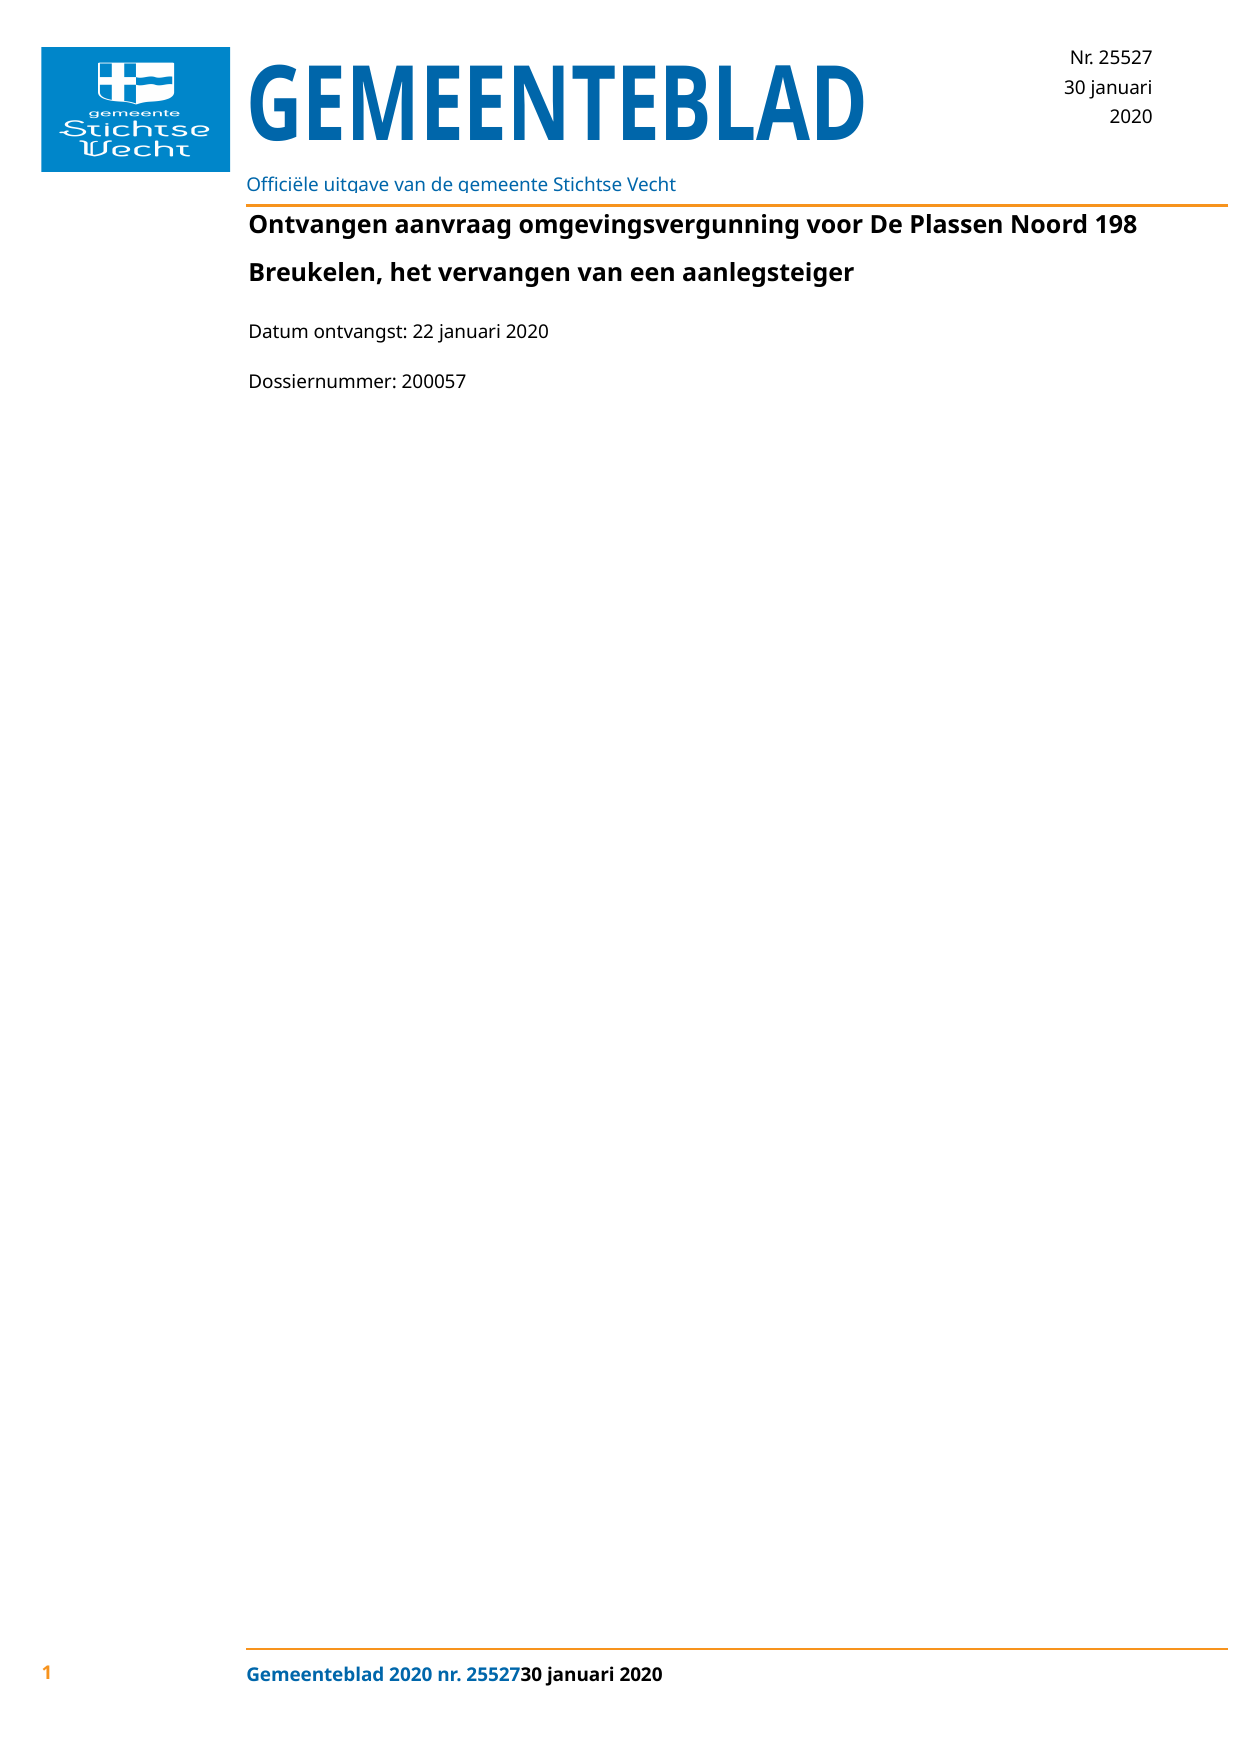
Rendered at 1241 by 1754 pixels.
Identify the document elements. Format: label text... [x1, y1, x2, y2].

picture [137, 63, 174, 103]
text Datum ontvangst: 22 januari 2020 [248, 318, 1152, 344]
text Ontvangen aanvraag omgevingsvergunning voor De Plassen Noord 198 Breukelen, het vervangen van een aanlegsteiger [248, 207, 1152, 288]
picture [99, 63, 135, 101]
text Dossiernummer: 200057 [248, 368, 1152, 394]
